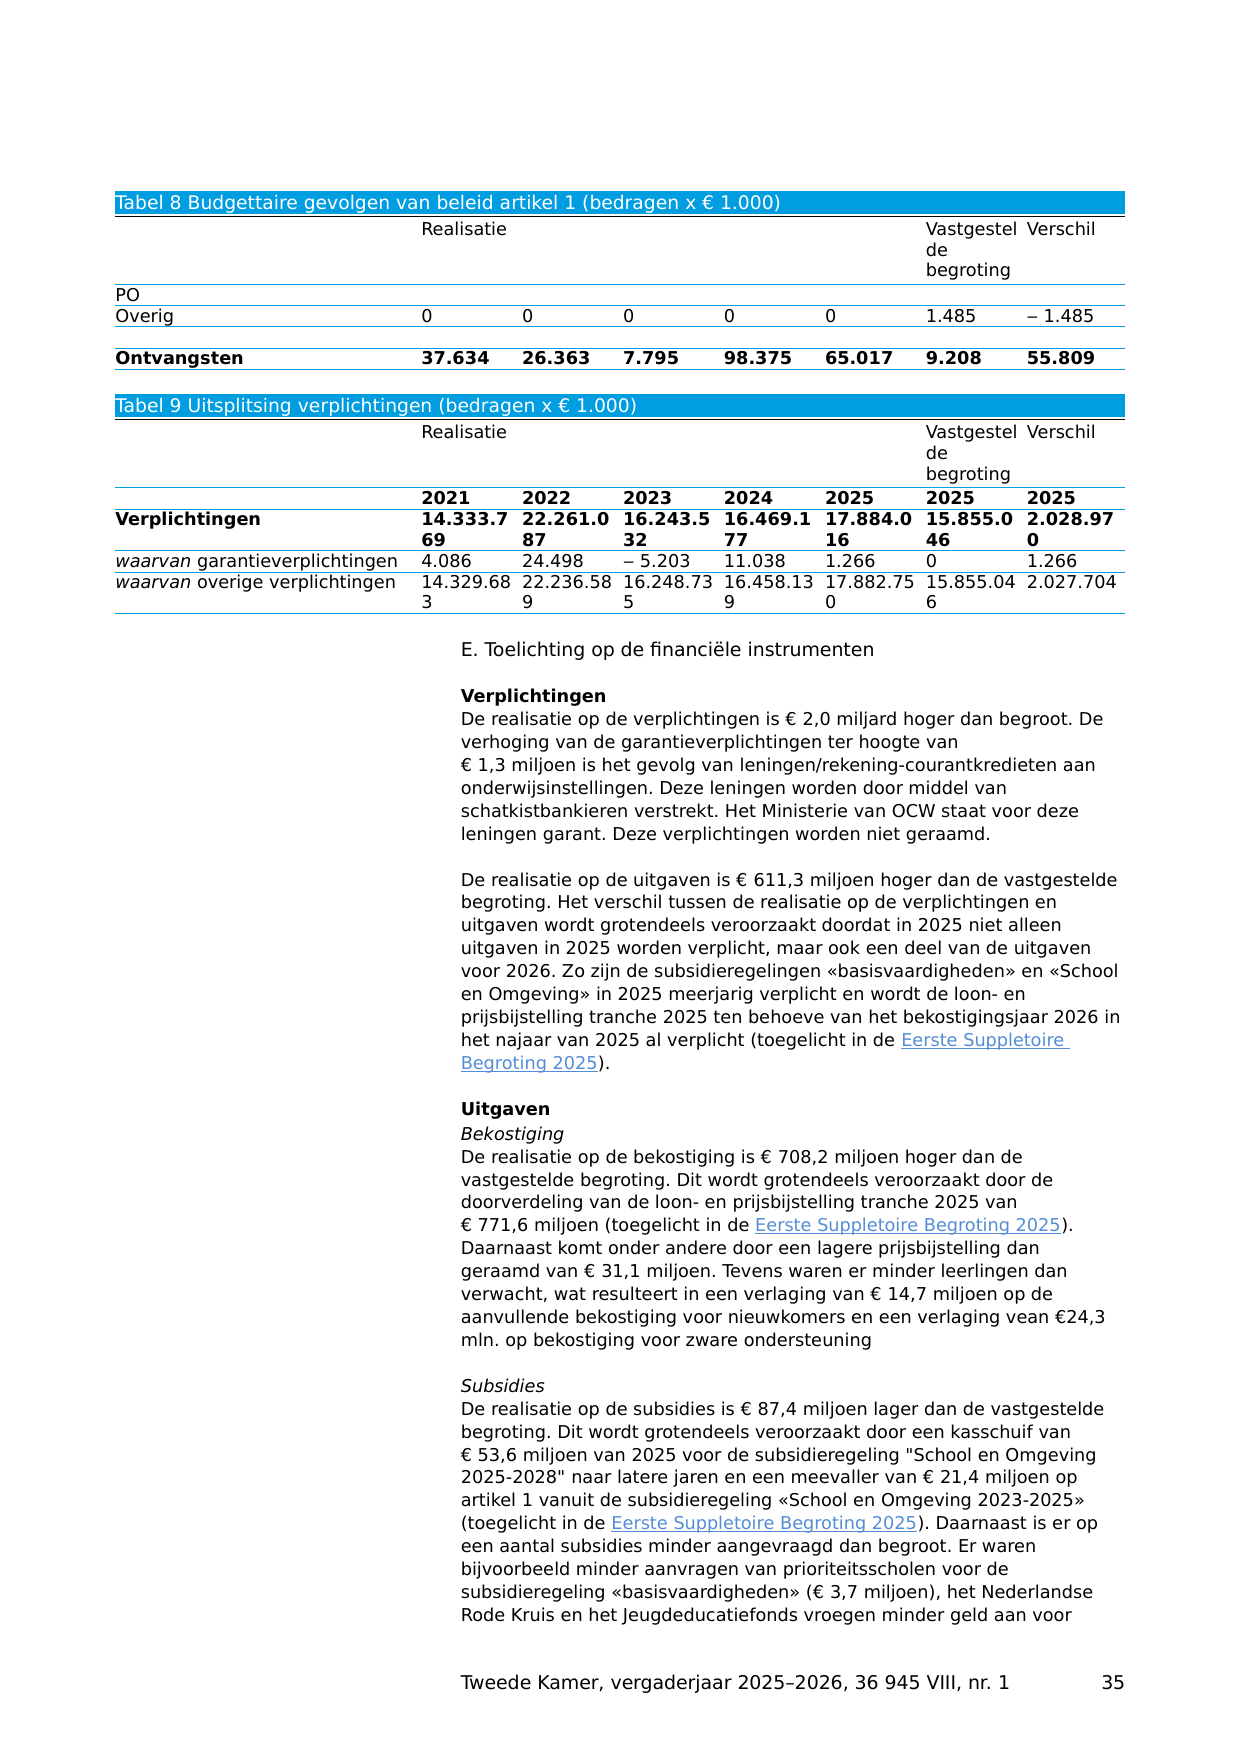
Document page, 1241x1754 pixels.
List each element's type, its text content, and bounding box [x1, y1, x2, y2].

table_cell Overig [115, 306, 418, 326]
table_cell 17.882.750 [822, 573, 923, 613]
table_cell 2025 [822, 488, 923, 508]
table_cell [620, 285, 721, 305]
table_cell 2022 [519, 488, 620, 508]
table_cell 0 [418, 306, 519, 326]
table_cell [923, 285, 1024, 305]
table_cell 17.884.016 [822, 510, 923, 550]
text Verplichtingen De realisatie op de verplichtingen is € 2,0 miljard hoger dan begroot. De verhoging van de garantieverplichtingen ter hoogte van € 1,3 miljoen is het gevolg van leningen/rekening-courantkredieten aan onderwijsinstellingen. Deze leningen worden door middel van schatkistbankieren verstrekt. Het Ministerie van OCW staat voor deze leningen garant. Deze verplichtingen worden niet geraamd. [461, 684, 1125, 845]
table_cell 2.027.704 [1024, 573, 1125, 613]
table_cell [923, 327, 1024, 347]
table_cell [1024, 327, 1125, 347]
table_cell 2023 [620, 488, 721, 508]
table_cell 7.795 [620, 349, 721, 368]
table_cell Realisatie [418, 217, 923, 284]
table_cell 22.236.589 [519, 573, 620, 613]
table_cell [115, 488, 418, 508]
text Bekostiging De realisatie op de bekostiging is € 708,2 miljoen hoger dan de vastgestelde begroting. Dit wordt grotendeels veroorzaakt door de doorverdeling van de loon- en prijsbijstelling tranche 2025 van € 771,6 miljoen (toegelicht in de Eerste Suppletoire Begroting 2025). Daarnaast komt onder andere door een lagere prijsbijstelling dan geraamd van € 31,1 miljoen. Tevens waren er minder leerlingen dan verwacht, wat resulteert in een verlaging van € 14,7 miljoen op de aanvullende bekostiging voor nieuwkomers en een verlaging vean €24,3 mln. op bekostiging voor zware ondersteuning [461, 1122, 1125, 1351]
table_cell 15.855.046 [923, 510, 1024, 550]
table_cell 0 [620, 306, 721, 326]
table_cell waarvan garantieverplichtingen [115, 551, 418, 571]
text De realisatie op de uitgaven is € 611,3 miljoen hoger dan de vastgestelde begroting. Het verschil tussen de realisatie op de verplichtingen en uitgaven wordt grotendeels veroorzaakt doordat in 2025 niet alleen uitgaven in 2025 worden verplicht, maar ook een deel van de uitgaven voor 2026. Zo zijn de subsidieregelingen «basisvaardigheden» en «School en Omgeving» in 2025 meerjarig verplicht en wordt de loon- en prijsbijstelling tranche 2025 ten behoeve van het bekostigingsjaar 2026 in het najaar van 2025 al verplicht (toegelicht in de Eerste Suppletoire Begroting 2025). [461, 868, 1125, 1074]
table_cell [115, 420, 418, 487]
table_cell Vastgestelde begroting [923, 420, 1024, 487]
table_cell Verschil [1024, 217, 1125, 284]
table_cell Realisatie [418, 420, 923, 487]
table_cell 14.329.683 [418, 573, 519, 613]
table_cell [418, 285, 519, 305]
table_cell PO [115, 285, 418, 305]
table_cell Ontvangsten [115, 349, 418, 368]
table_cell 16.458.139 [721, 573, 822, 613]
table_cell 16.469.177 [721, 510, 822, 550]
table_cell 65.017 [822, 349, 923, 368]
table_cell [418, 327, 519, 347]
table_cell ‒ 1.485 [1024, 306, 1125, 326]
table_cell 22.261.087 [519, 510, 620, 550]
table_cell 4.086 [418, 551, 519, 571]
table_cell [721, 327, 822, 347]
table_cell [721, 285, 822, 305]
table_cell [519, 285, 620, 305]
table_cell [519, 327, 620, 347]
table_cell 0 [822, 306, 923, 326]
table_cell 2025 [1024, 488, 1125, 508]
table_cell 2024 [721, 488, 822, 508]
table_cell waarvan overige verplichtingen [115, 573, 418, 613]
table_cell [822, 327, 923, 347]
title E. Toelichting op de financiële instrumenten [461, 639, 1125, 661]
table_cell 98.375 [721, 349, 822, 368]
table_cell 55.809 [1024, 349, 1125, 368]
table_cell 1.266 [1024, 551, 1125, 571]
table_cell 14.333.769 [418, 510, 519, 550]
table_cell 2025 [923, 488, 1024, 508]
table_cell 11.038 [721, 551, 822, 571]
table_cell 2021 [418, 488, 519, 508]
table_cell 16.248.735 [620, 573, 721, 613]
table_cell Verschil [1024, 420, 1125, 487]
table_cell 0 [519, 306, 620, 326]
table_cell 24.498 [519, 551, 620, 571]
table_cell 0 [923, 551, 1024, 571]
table_cell [1024, 285, 1125, 305]
table_cell Verplichtingen [115, 510, 418, 550]
table_cell [115, 327, 418, 347]
table_cell 26.363 [519, 349, 620, 368]
table_cell 9.208 [923, 349, 1024, 368]
text Uitgaven [461, 1097, 1125, 1120]
text Subsidies De realisatie op de subsidies is € 87,4 miljoen lager dan de vastgestelde begroting. Dit wordt grotendeels veroorzaakt door een kasschuif van € 53,6 miljoen van 2025 voor de subsidieregeling "School en Omgeving 2025-2028" naar latere jaren en een meevaller van € 21,4 miljoen op artikel 1 vanuit de subsidieregeling «School en Omgeving 2023-2025» (toegelicht in de Eerste Suppletoire Begroting 2025). Daarnaast is er op een aantal subsidies minder aangevraagd dan begroot. Er waren bijvoorbeeld minder aanvragen van prioriteitsscholen voor de subsidieregeling «basisvaardigheden» (€ 3,7 miljoen), het Nederlandse Rode Kruis en het Jeugdeducatiefonds vroegen minder geld aan voor [461, 1374, 1125, 1626]
table_cell [115, 217, 418, 284]
table_cell 1.485 [923, 306, 1024, 326]
table_cell 0 [721, 306, 822, 326]
table_cell 2.028.970 [1024, 510, 1125, 550]
table_cell Vastgestelde begroting [923, 217, 1024, 284]
table_cell [620, 327, 721, 347]
table_cell ‒ 5.203 [620, 551, 721, 571]
table_cell 37.634 [418, 349, 519, 368]
table_cell 15.855.046 [923, 573, 1024, 613]
table_cell 16.243.532 [620, 510, 721, 550]
table_cell [822, 285, 923, 305]
table_cell 1.266 [822, 551, 923, 571]
